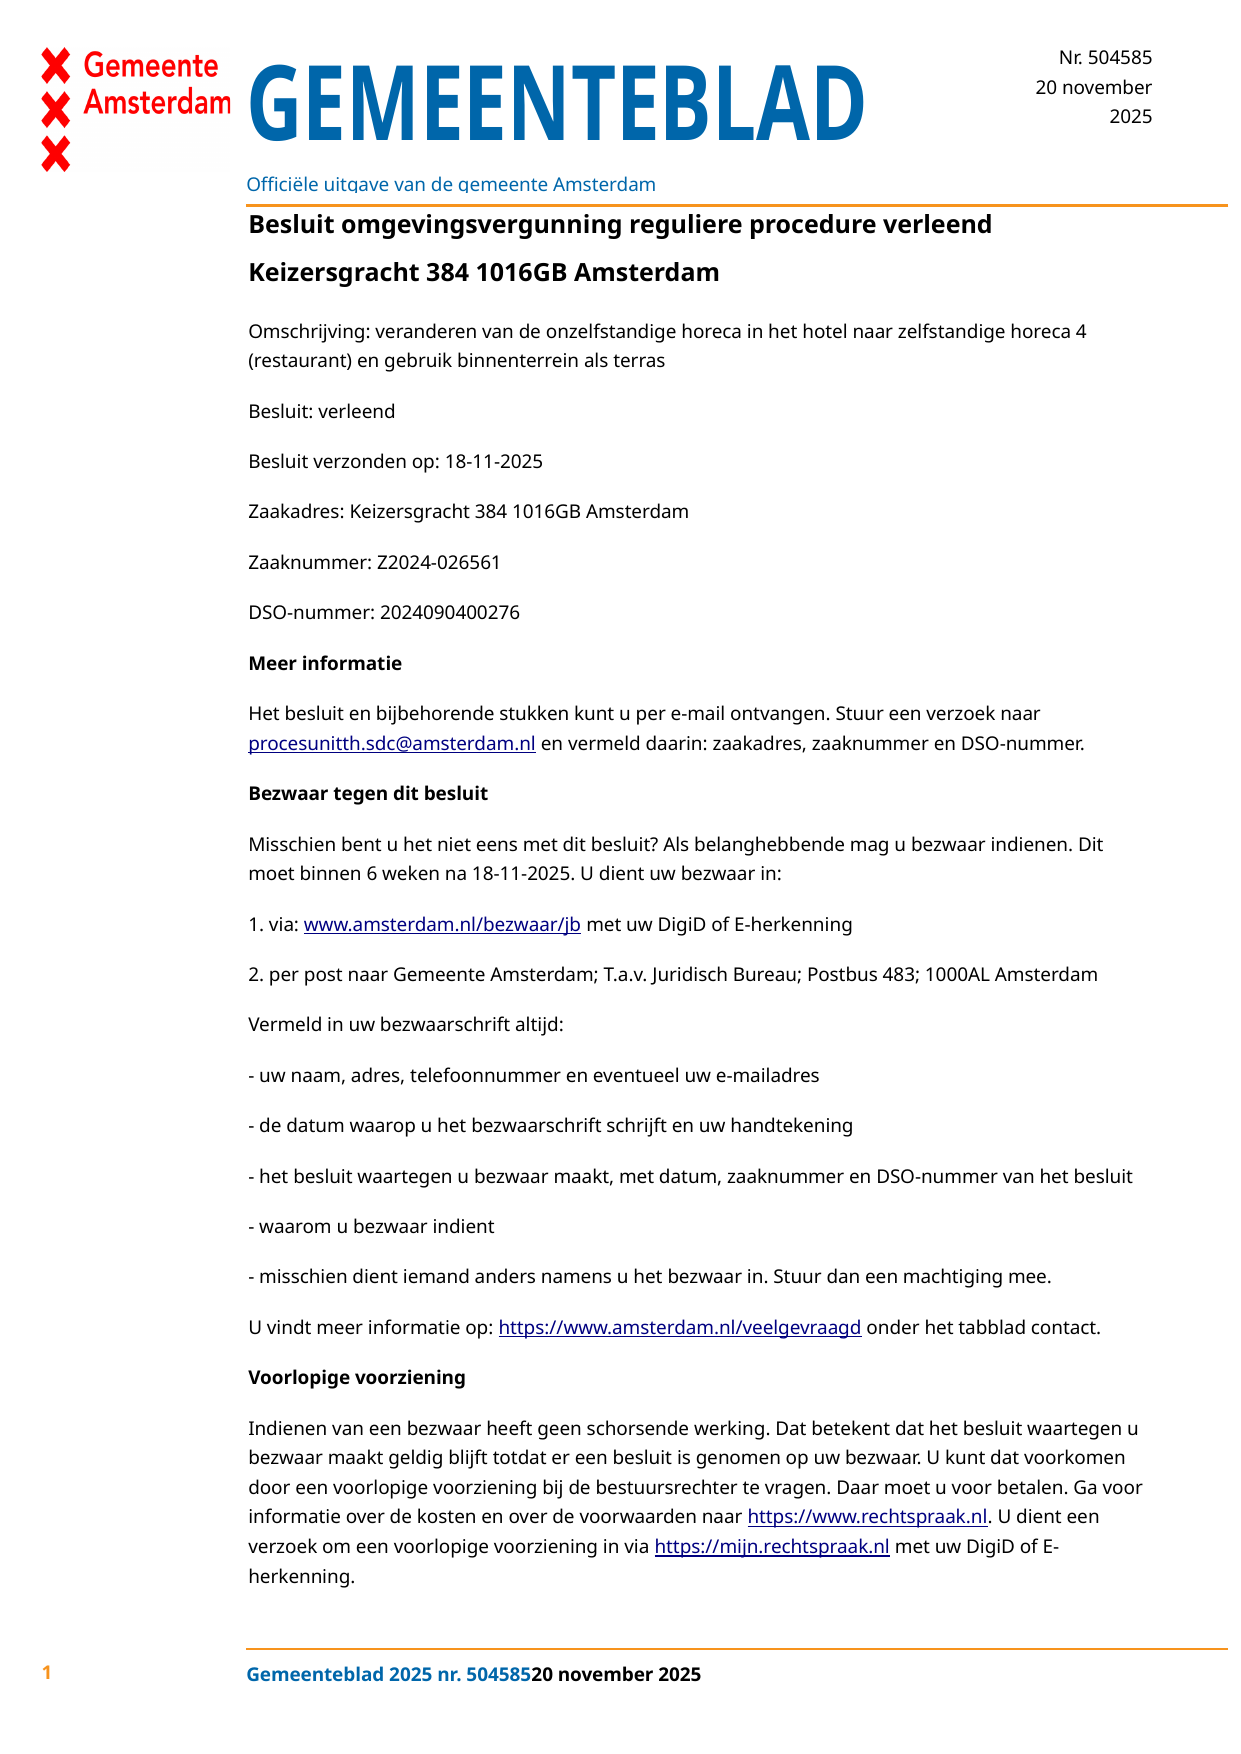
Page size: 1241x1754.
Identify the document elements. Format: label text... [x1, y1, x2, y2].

text Misschien bent u het niet eens met dit besluit? Als belanghebbende mag u bezwaar indienen. Dit moet binnen 6 weken na 18-11-2025. U dient uw bezwaar in: [248, 831, 1152, 886]
text Indienen van een bezwaar heeft geen schorsende werking. Dat betekent dat het besluit waartegen u bezwaar maakt geldig blijft totdat er een besluit is genomen op uw bezwaar. U kunt dat voorkomen door een voorlopige voorziening bij de bestuursrechter te vragen. Daar moet u voor betalen. Ga voor informatie over de kosten en over de voorwaarden naar https://www.rechtspraak.nl. U dient een verzoek om een voorlopige voorziening in via https://mijn.rechtspraak.nl met uw DigiD of E-herkenning. [248, 1415, 1152, 1589]
text Besluit: verleend [248, 398, 1152, 424]
text 1. via: www.amsterdam.nl/bezwaar/jb met uw DigiD of E-herkenning [248, 911, 1152, 937]
text Besluit verzonden op: 18-11-2025 [248, 448, 1152, 474]
text Voorlopige voorziening [248, 1364, 1152, 1390]
text - misschien dient iemand anders namens u het bezwaar in. Stuur dan een machtiging mee. [248, 1264, 1152, 1289]
text Meer informatie [248, 650, 1152, 676]
text Besluit omgevingsvergunning reguliere procedure verleend Keizersgracht 384 1016GB Amsterdam [248, 207, 1152, 288]
text - het besluit waartegen u bezwaar maakt, met datum, zaaknummer en DSO-nummer van het besluit [248, 1163, 1152, 1189]
picture [41, 47, 231, 172]
text U vindt meer informatie op: https://www.amsterdam.nl/veelgevraagd onder het tabblad contact. [248, 1314, 1152, 1340]
text Omschrijving: veranderen van de onzelfstandige horeca in het hotel naar zelfstandige horeca 4 (restaurant) en gebruik binnenterrein als terras [248, 318, 1152, 373]
text Zaakadres: Keizersgracht 384 1016GB Amsterdam [248, 499, 1152, 524]
text Het besluit en bijbehorende stukken kunt u per e-mail ontvangen. Stuur een verzoek naar procesunitth.sdc@amsterdam.nl en vermeld daarin: zaakadres, zaaknummer en DSO-nummer. [248, 700, 1152, 756]
text Vermeld in uw bezwaarschrift altijd: [248, 1012, 1152, 1037]
text DSO-nummer: 2024090400276 [248, 599, 1152, 625]
text Zaaknummer: Z2024-026561 [248, 549, 1152, 575]
text 2. per post naar Gemeente Amsterdam; T.a.v. Juridisch Bureau; Postbus 483; 1000AL Amsterdam [248, 961, 1152, 987]
text - de datum waarop u het bezwaarschrift schrijft en uw handtekening [248, 1112, 1152, 1138]
text - waarom u bezwaar indient [248, 1213, 1152, 1239]
text - uw naam, adres, telefoonnummer en eventueel uw e-mailadres [248, 1062, 1152, 1088]
text Bezwaar tegen dit besluit [248, 780, 1152, 806]
